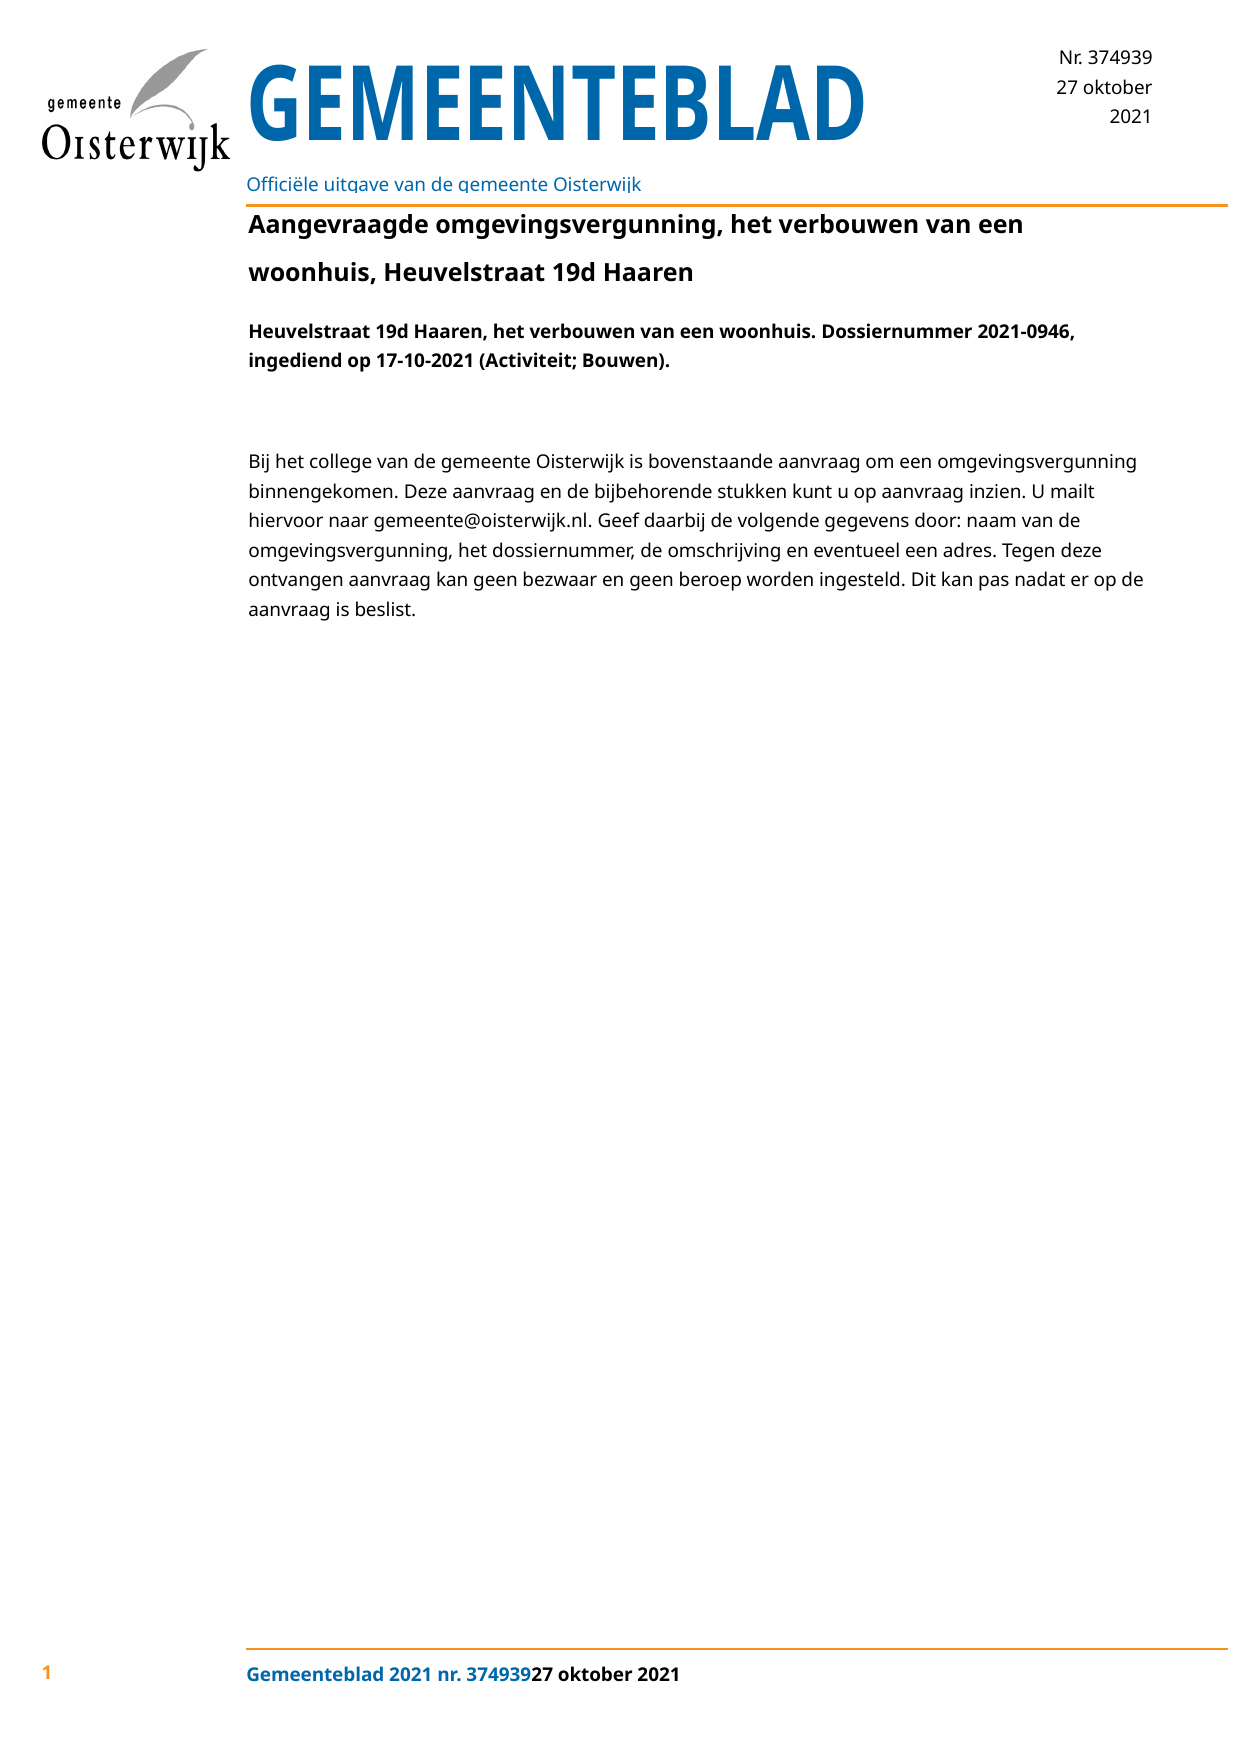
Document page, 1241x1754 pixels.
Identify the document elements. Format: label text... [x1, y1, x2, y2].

text Heuvelstraat 19d Haaren, het verbouwen van een woonhuis. Dossiernummer 2021-0946, ingediend op 17-10-2021 (Activiteit; Bouwen). [248, 318, 1152, 373]
text Bij het college van de gemeente Oisterwijk is bovenstaande aanvraag om een omgevingsvergunning binnengekomen. Deze aanvraag en de bijbehorende stukken kunt u op aanvraag inzien. U mailt hiervoor naar gemeente@oisterwijk.nl. Geef daarbij de volgende gegevens door: naam van de omgevingsvergunning, het dossiernummer, de omschrijving en eventueel een adres. Tegen deze ontvangen aanvraag kan geen bezwaar en geen beroep worden ingesteld. Dit kan pas nadat er op de aanvraag is beslist. [248, 448, 1152, 622]
text Aangevraagde omgevingsvergunning, het verbouwen van een woonhuis, Heuvelstraat 19d Haaren [248, 207, 1152, 288]
picture [41, 47, 231, 172]
